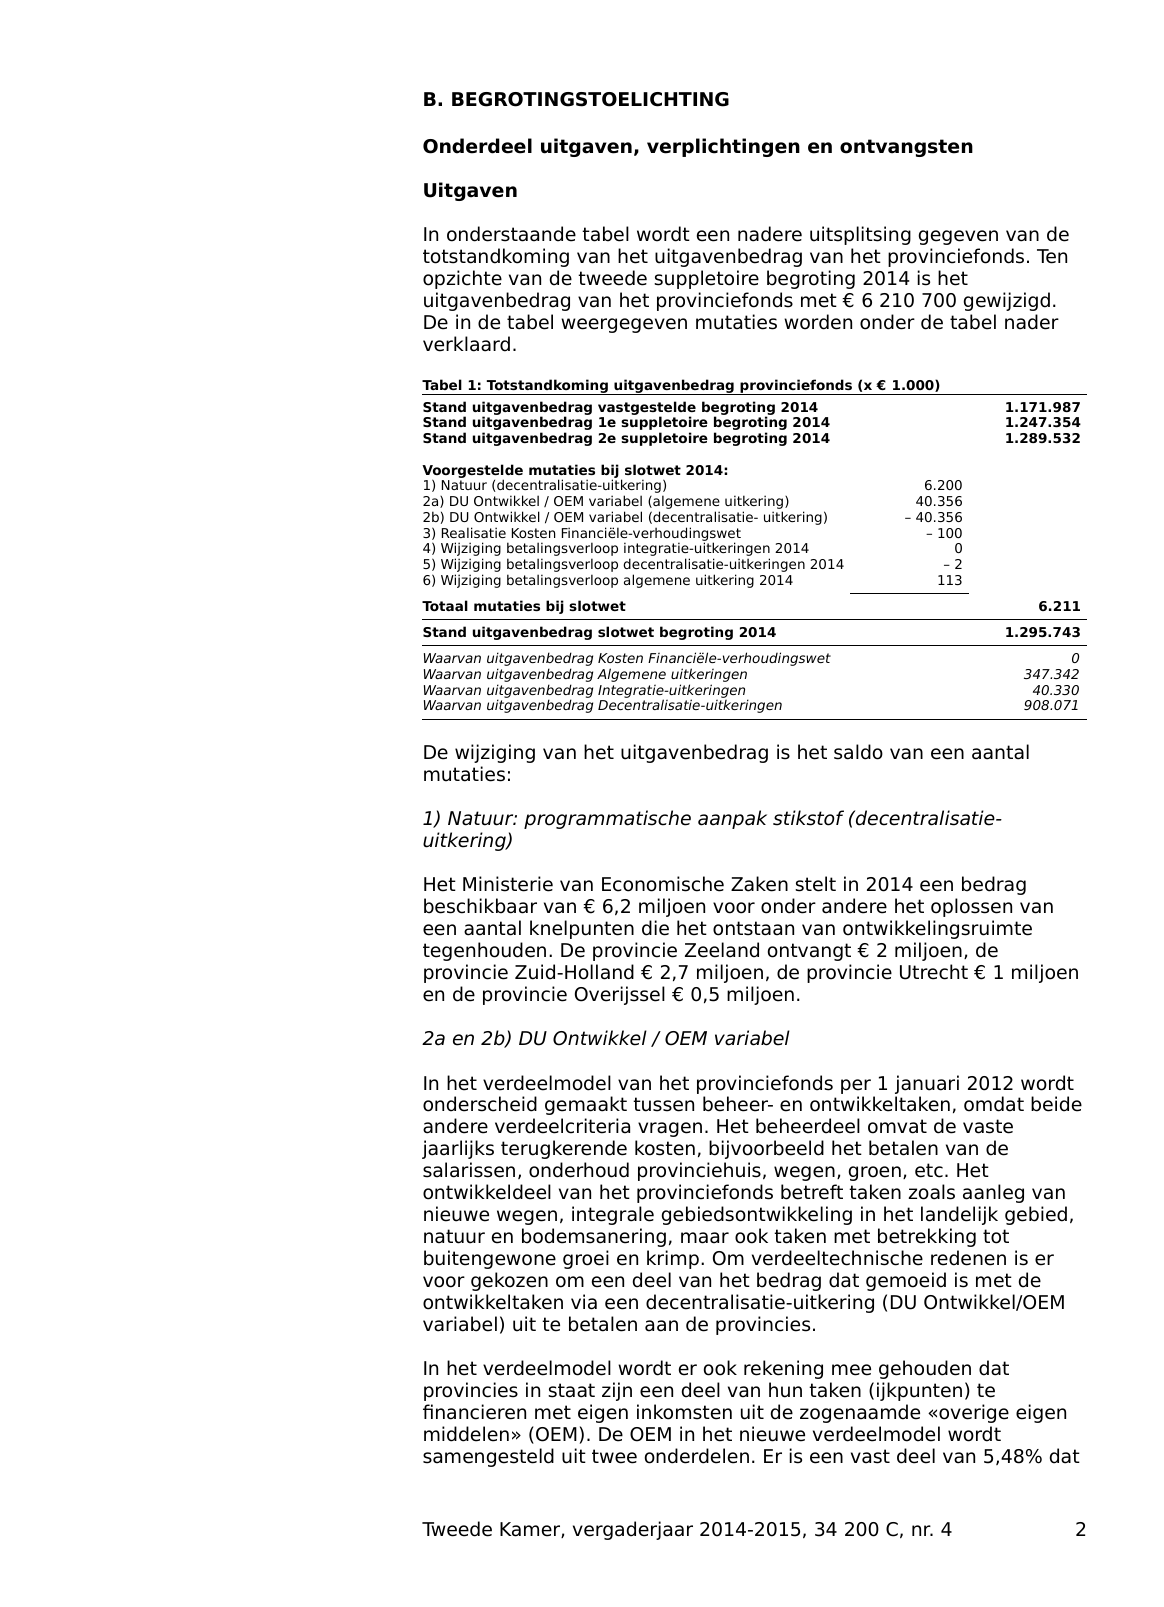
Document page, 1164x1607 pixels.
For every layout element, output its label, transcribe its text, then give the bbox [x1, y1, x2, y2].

table_cell Stand uitgavenbedrag slotwet begroting 2014 [422, 620, 850, 645]
table_cell 40.356 [850, 494, 968, 510]
table_cell 0 [850, 541, 968, 557]
table_cell 113 [850, 573, 968, 593]
table_cell [850, 415, 968, 431]
table_cell 0 [969, 646, 1087, 667]
table_cell [422, 447, 850, 462]
table_cell [969, 557, 1087, 573]
table_cell [850, 667, 968, 682]
table_cell [969, 573, 1087, 593]
table_cell 5) Wijziging betalingsverloop decentralisatie-uitkeringen 2014 [422, 557, 850, 573]
table_cell – 100 [850, 525, 968, 541]
table_cell 1.289.532 [969, 431, 1087, 447]
table_cell Voorgestelde mutaties bij slotwet 2014: [422, 463, 850, 478]
table_cell [850, 395, 968, 415]
table_cell Waarvan uitgavenbedrag Kosten Financiële-verhoudingswet [422, 646, 850, 667]
subtitle Uitgaven [422, 180, 1087, 202]
table_cell – 2 [850, 557, 968, 573]
text In het verdeelmodel van het provinciefonds per 1 januari 2012 wordt onderscheid gemaakt tussen beheer- en ontwikkeltaken, omdat beide andere verdeelcriteria vragen. Het beheerdeel omvat de vaste jaarlijks terugkerende kosten, bijvoorbeeld het betalen van de salarissen, onderhoud provinciehuis, wegen, groen, etc. Het ontwikkeldeel van het provinciefonds betreft taken zoals aanleg van nieuwe wegen, integrale gebiedsontwikkeling in het landelijk gebied, natuur en bodemsanering, maar ook taken met betrekking tot buitengewone groei en krimp. Om verdeeltechnische redenen is er voor gekozen om een deel van het bedrag dat gemoeid is met de ontwikkeltaken via een decentralisatie-uitkering (DU Ontwikkel/OEM variabel) uit te betalen aan de provincies. [422, 1072, 1087, 1336]
subtitle 1) Natuur: programmatische aanpak stikstof (decentralisatie-uitkering) [422, 808, 1087, 852]
table_cell [850, 646, 968, 667]
table_cell [850, 431, 968, 447]
table_cell 3) Realisatie Kosten Financiële-verhoudingswet [422, 525, 850, 541]
table_cell [969, 478, 1087, 494]
table_cell [850, 698, 968, 719]
table_cell [850, 594, 968, 619]
table_cell [969, 510, 1087, 525]
table_cell 6.200 [850, 478, 968, 494]
table_cell [969, 525, 1087, 541]
table_header Tabel 1: Totstandkoming uitgavenbedrag provinciefonds (x € 1.000) [422, 378, 1087, 394]
table_cell Stand uitgavenbedrag vastgestelde begroting 2014 [422, 395, 850, 415]
table_cell [850, 620, 968, 645]
subtitle 2a en 2b) DU Ontwikkel / OEM variabel [422, 1028, 1087, 1050]
table_cell 1.171.987 [969, 395, 1087, 415]
table_cell – 40.356 [850, 510, 968, 525]
table_cell [969, 494, 1087, 510]
table_cell Totaal mutaties bij slotwet [422, 593, 850, 619]
text In het verdeelmodel wordt er ook rekening mee gehouden dat provincies in staat zijn een deel van hun taken (ijkpunten) te financieren met eigen inkomsten uit de zogenaamde «overige eigen middelen» (OEM). De OEM in het nieuwe verdeelmodel wordt samengesteld uit twee onderdelen. Er is een vast deel van 5,48% dat [422, 1358, 1087, 1468]
subtitle Onderdeel uitgaven, verplichtingen en ontvangsten [422, 136, 1087, 158]
table_cell [969, 541, 1087, 557]
table_cell 4) Wijziging betalingsverloop integratie-uitkeringen 2014 [422, 541, 850, 557]
table_cell Waarvan uitgavenbedrag Decentralisatie-uitkeringen [422, 698, 850, 719]
table_cell [850, 683, 968, 698]
table_cell 1) Natuur (decentralisatie-uitkering) [422, 478, 850, 494]
table_cell 6) Wijziging betalingsverloop algemene uitkering 2014 [422, 573, 850, 593]
table_cell 2b) DU Ontwikkel / OEM variabel (decentralisatie- uitkering) [422, 510, 850, 525]
table_cell 1.295.743 [969, 620, 1087, 645]
table_cell Waarvan uitgavenbedrag Algemene uitkeringen [422, 667, 850, 682]
table_cell 347.342 [969, 667, 1087, 682]
table_cell Stand uitgavenbedrag 2e suppletoire begroting 2014 [422, 431, 850, 447]
table_cell [850, 447, 968, 462]
table_cell [850, 463, 968, 478]
table_cell Stand uitgavenbedrag 1e suppletoire begroting 2014 [422, 415, 850, 431]
text In onderstaande tabel wordt een nadere uitsplitsing gegeven van de totstandkoming van het uitgavenbedrag van het provinciefonds. Ten opzichte van de tweede suppletoire begroting 2014 is het uitgavenbedrag van het provinciefonds met € 6 210 700 gewijzigd. De in de tabel weergegeven mutaties worden onder de tabel nader verklaard. [422, 224, 1087, 356]
table_cell 2a) DU Ontwikkel / OEM variabel (algemene uitkering) [422, 494, 850, 510]
table_cell 1.247.354 [969, 415, 1087, 431]
text Het Ministerie van Economische Zaken stelt in 2014 een bedrag beschikbaar van € 6,2 miljoen voor onder andere het oplossen van een aantal knelpunten die het ontstaan van ontwikkelingsruimte tegenhouden. De provincie Zeeland ontvangt € 2 miljoen, de provincie Zuid-Holland € 2,7 miljoen, de provincie Utrecht € 1 miljoen en de provincie Overijssel € 0,5 miljoen. [422, 874, 1087, 1006]
table_cell 6.211 [969, 593, 1087, 619]
table_cell 40.330 [969, 683, 1087, 698]
table_cell 908.071 [969, 698, 1087, 719]
table_cell Waarvan uitgavenbedrag Integratie-uitkeringen [422, 683, 850, 698]
table_cell [969, 463, 1087, 478]
subtitle B. BEGROTINGSTOELICHTING [422, 89, 1087, 111]
text De wijziging van het uitgavenbedrag is het saldo van een aantal mutaties: [422, 742, 1087, 786]
table_cell [969, 447, 1087, 462]
